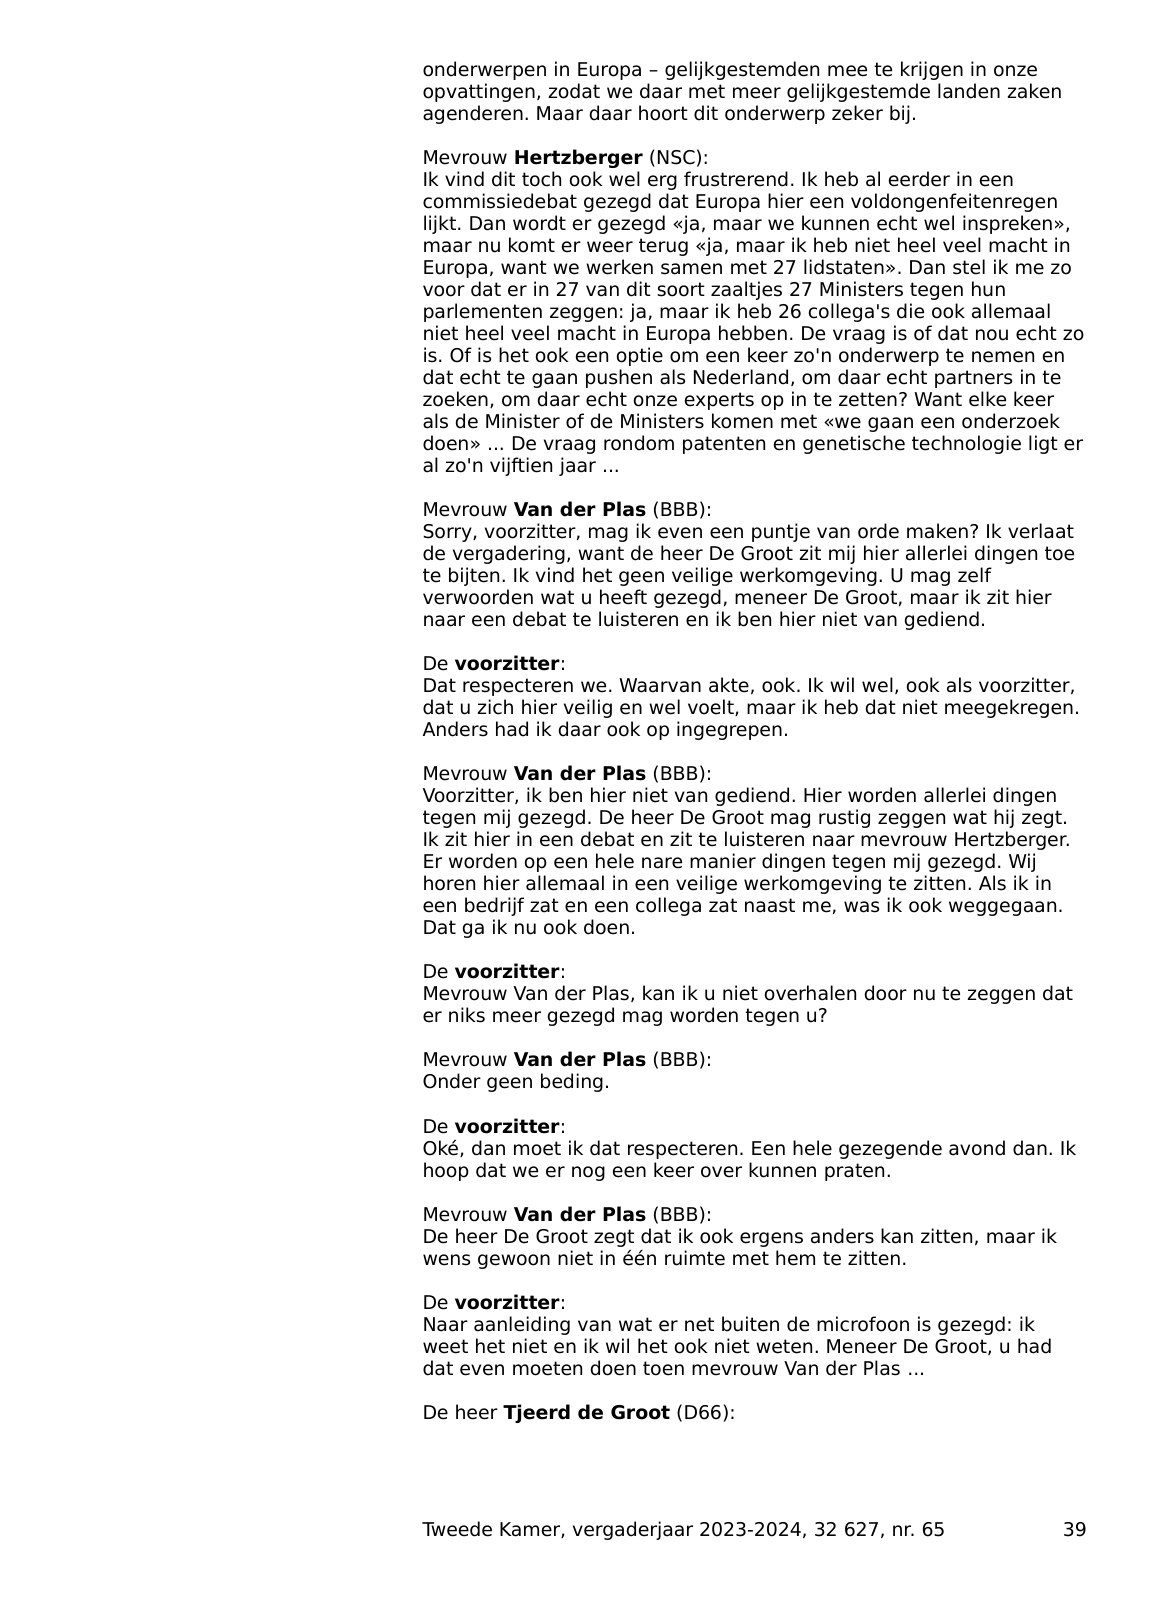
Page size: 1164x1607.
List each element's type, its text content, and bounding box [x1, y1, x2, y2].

text De voorzitter: [422, 653, 1087, 675]
text Voorzitter, ik ben hier niet van gediend. Hier worden allerlei dingen tegen mij gezegd. De heer De Groot mag rustig zeggen wat hij zegt. Ik zit hier in een debat en zit te luisteren naar mevrouw Hertzberger. Er worden op een hele nare manier dingen tegen mij gezegd. Wij horen hier allemaal in een veilige werkomgeving te zitten. Als ik in een bedrijf zat en een collega zat naast me, was ik ook weggegaan. Dat ga ik nu ook doen. [422, 785, 1087, 939]
text Oké, dan moet ik dat respecteren. Een hele gezegende avond dan. Ik hoop dat we er nog een keer over kunnen praten. [422, 1137, 1087, 1181]
text Mevrouw Van der Plas, kan ik u niet overhalen door nu te zeggen dat er niks meer gezegd mag worden tegen u? [422, 983, 1087, 1027]
text Mevrouw Van der Plas (BBB): [422, 1204, 1087, 1226]
text De voorzitter: [422, 1292, 1087, 1314]
text onderwerpen in Europa – gelijkgestemden mee te krijgen in onze opvattingen, zodat we daar met meer gelijkgestemde landen zaken agenderen. Maar daar hoort dit onderwerp zeker bij. [422, 59, 1087, 125]
text Dat respecteren we. Waarvan akte, ook. Ik wil wel, ook als voorzitter, dat u zich hier veilig en wel voelt, maar ik heb dat niet meegekregen. Anders had ik daar ook op ingegrepen. [422, 675, 1087, 741]
text Mevrouw Van der Plas (BBB): [422, 763, 1087, 785]
text De heer De Groot zegt dat ik ook ergens anders kan zitten, maar ik wens gewoon niet in één ruimte met hem te zitten. [422, 1226, 1087, 1269]
text Mevrouw Van der Plas (BBB): [422, 1049, 1087, 1071]
text Naar aanleiding van wat er net buiten de microfoon is gezegd: ik weet het niet en ik wil het ook niet weten. Meneer De Groot, u had dat even moeten doen toen mevrouw Van der Plas ... [422, 1314, 1087, 1380]
text Ik vind dit toch ook wel erg frustrerend. Ik heb al eerder in een commissiedebat gezegd dat Europa hier een voldongenfeitenregen lijkt. Dan wordt er gezegd «ja, maar we kunnen echt wel inspreken», maar nu komt er weer terug «ja, maar ik heb niet heel veel macht in Europa, want we werken samen met 27 lidstaten». Dan stel ik me zo voor dat er in 27 van dit soort zaaltjes 27 Ministers tegen hun parlementen zeggen: ja, maar ik heb 26 collega's die ook allemaal niet heel veel macht in Europa hebben. De vraag is of dat nou echt zo is. Of is het ook een optie om een keer zo'n onderwerp te nemen en dat echt te gaan pushen als Nederland, om daar echt partners in te zoeken, om daar echt onze experts op in te zetten? Want elke keer als de Minister of de Ministers komen met «we gaan een onderzoek doen» ... De vraag rondom patenten en genetische technologie ligt er al zo'n vijftien jaar ... [422, 169, 1087, 477]
text De voorzitter: [422, 961, 1087, 983]
text Mevrouw Van der Plas (BBB): [422, 499, 1087, 521]
text Mevrouw Hertzberger (NSC): [422, 147, 1087, 169]
text Onder geen beding. [422, 1071, 1087, 1093]
text Sorry, voorzitter, mag ik even een puntje van orde maken? Ik verlaat de vergadering, want de heer De Groot zit mij hier allerlei dingen toe te bijten. Ik vind het geen veilige werkomgeving. U mag zelf verwoorden wat u heeft gezegd, meneer De Groot, maar ik zit hier naar een debat te luisteren en ik ben hier niet van gediend. [422, 521, 1087, 631]
text De heer Tjeerd de Groot (D66): [422, 1402, 1087, 1424]
text De voorzitter: [422, 1116, 1087, 1137]
